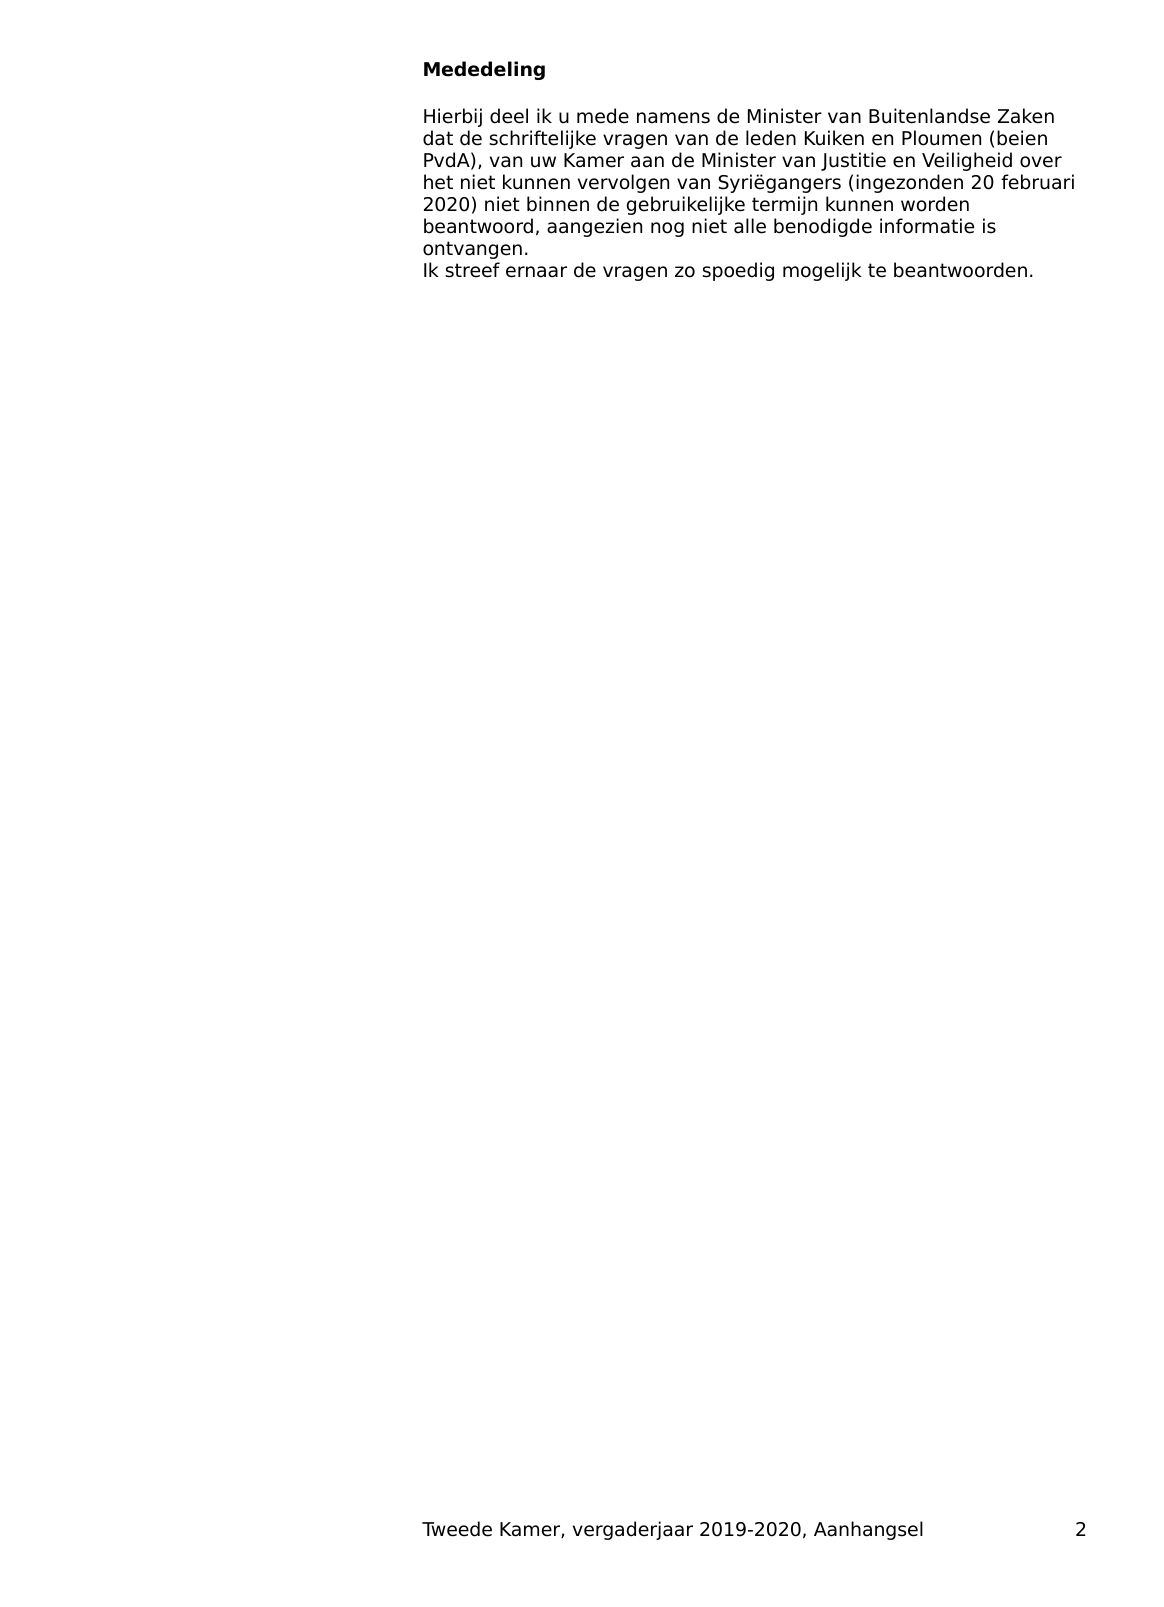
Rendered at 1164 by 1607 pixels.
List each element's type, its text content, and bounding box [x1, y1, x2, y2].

text Ik streef ernaar de vragen zo spoedig mogelijk te beantwoorden. [422, 260, 1087, 282]
subtitle Mededeling [422, 59, 1087, 81]
text Hierbij deel ik u mede namens de Minister van Buitenlandse Zaken dat de schriftelijke vragen van de leden Kuiken en Ploumen (beien PvdA), van uw Kamer aan de Minister van Justitie en Veiligheid over het niet kunnen vervolgen van Syriëgangers (ingezonden 20 februari 2020) niet binnen de gebruikelijke termijn kunnen worden beantwoord, aangezien nog niet alle benodigde informatie is ontvangen. [422, 106, 1087, 260]
